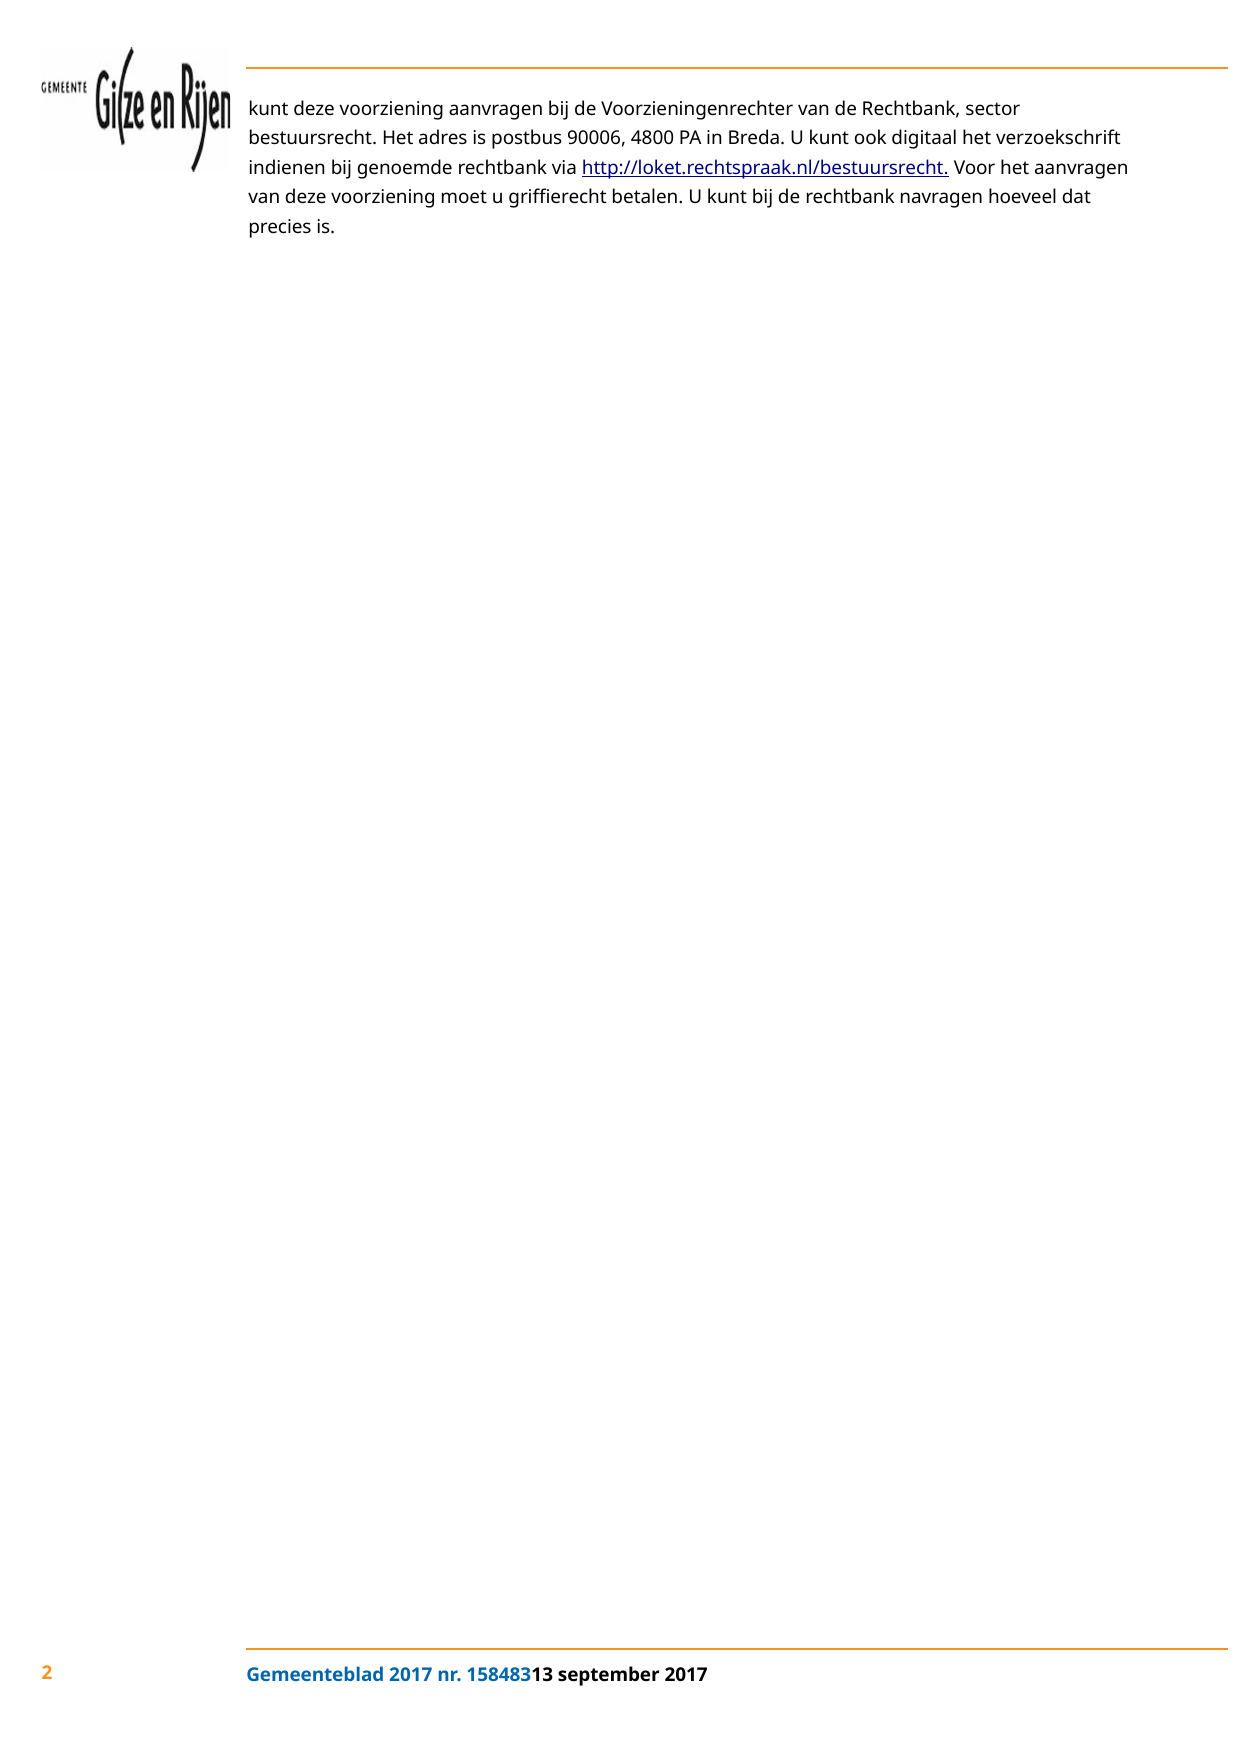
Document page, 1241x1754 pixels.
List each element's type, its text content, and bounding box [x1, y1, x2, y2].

text kunt deze voorziening aanvragen bij de Voorzieningenrechter van de Rechtbank, sector bestuursrecht. Het adres is postbus 90006, 4800 PA in Breda. U kunt ook digitaal het verzoekschrift indienen bij genoemde rechtbank via http://loket.rechtspraak.nl/bestuursrecht. Voor het aanvragen van deze voorziening moet u griffierecht betalen. U kunt bij de rechtbank navragen hoeveel dat precies is. [248, 95, 1152, 239]
picture [41, 47, 231, 172]
